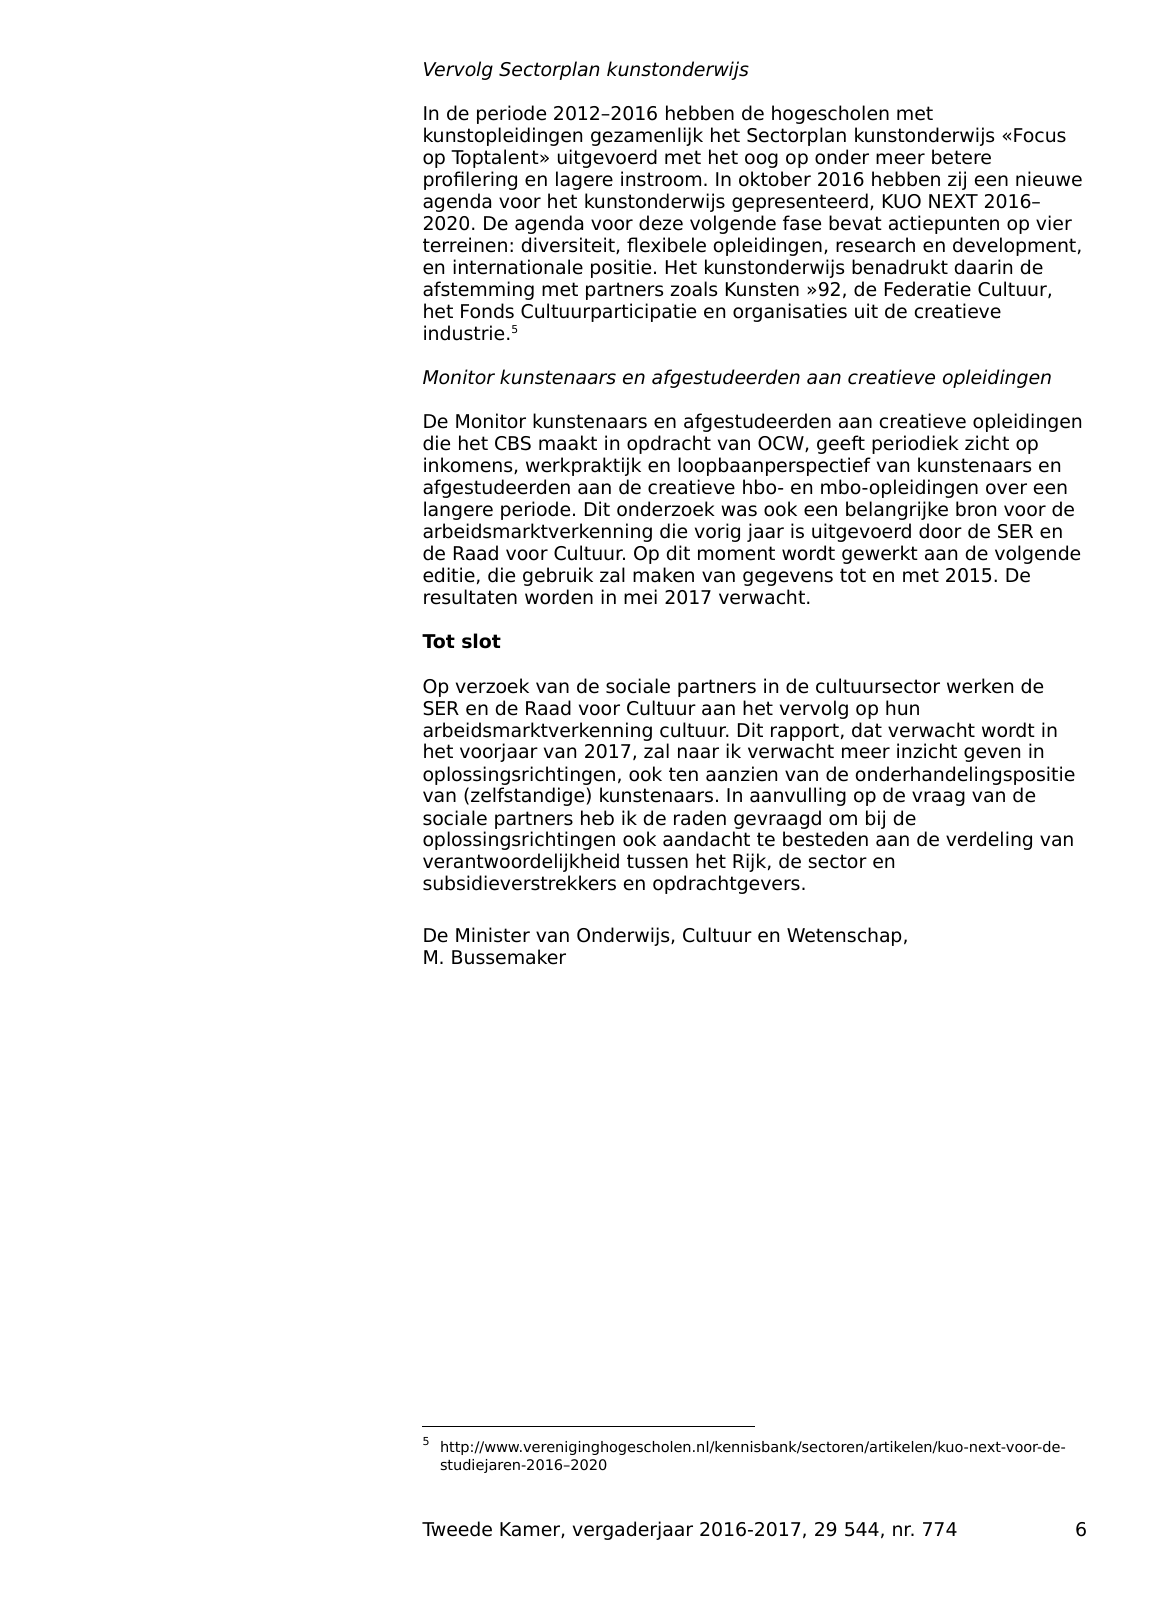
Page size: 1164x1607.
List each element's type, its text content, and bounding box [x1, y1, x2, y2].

subtitle Tot slot [422, 631, 1087, 653]
text De Minister van Onderwijs, Cultuur en Wetenschap, M. Bussemaker [422, 925, 1087, 969]
subtitle Vervolg Sectorplan kunstonderwijs [422, 59, 1087, 81]
text In de periode 2012–2016 hebben de hogescholen met kunstopleidingen gezamenlijk het Sectorplan kunstonderwijs «Focus op Toptalent» uitgevoerd met het oog op onder meer betere profilering en lagere instroom. In oktober 2016 hebben zij een nieuwe agenda voor het kunstonderwijs gepresenteerd, KUO NEXT 2016–2020. De agenda voor deze volgende fase bevat actiepunten op vier terreinen: diversiteit, flexibele opleidingen, research en development, en internationale positie. Het kunstonderwijs benadrukt daarin de afstemming met partners zoals Kunsten »92, de Federatie Cultuur, het Fonds Cultuurparticipatie en organisaties uit de creatieve industrie. [422, 103, 1087, 345]
subtitle Monitor kunstenaars en afgestudeerden aan creatieve opleidingen [422, 367, 1087, 389]
text Op verzoek van de sociale partners in de cultuursector werken de SER en de Raad voor Cultuur aan het vervolg op hun arbeidsmarktverkenning cultuur. Dit rapport, dat verwacht wordt in het voorjaar van 2017, zal naar ik verwacht meer inzicht geven in oplossingsrichtingen, ook ten aanzien van de onderhandelingspositie van (zelfstandige) kunstenaars. In aanvulling op de vraag van de sociale partners heb ik de raden gevraagd om bij de oplossingsrichtingen ook aandacht te besteden aan de verdeling van verantwoordelijkheid tussen het Rijk, de sector en subsidieverstrekkers en opdrachtgevers. [422, 676, 1087, 895]
text De Monitor kunstenaars en afgestudeerden aan creatieve opleidingen die het CBS maakt in opdracht van OCW, geeft periodiek zicht op inkomens, werkpraktijk en loopbaanperspectief van kunstenaars en afgestudeerden aan de creatieve hbo- en mbo-opleidingen over een langere periode. Dit onderzoek was ook een belangrijke bron voor de arbeidsmarktverkenning die vorig jaar is uitgevoerd door de SER en de Raad voor Cultuur. Op dit moment wordt gewerkt aan de volgende editie, die gebruik zal maken van gegevens tot en met 2015. De resultaten worden in mei 2017 verwacht. [422, 411, 1087, 609]
text http://www.vereniginghogescholen.nl/kennisbank/sectoren/artikelen/kuo-next-voor-de-studiejaren-2016–2020 [422, 1435, 1087, 1474]
